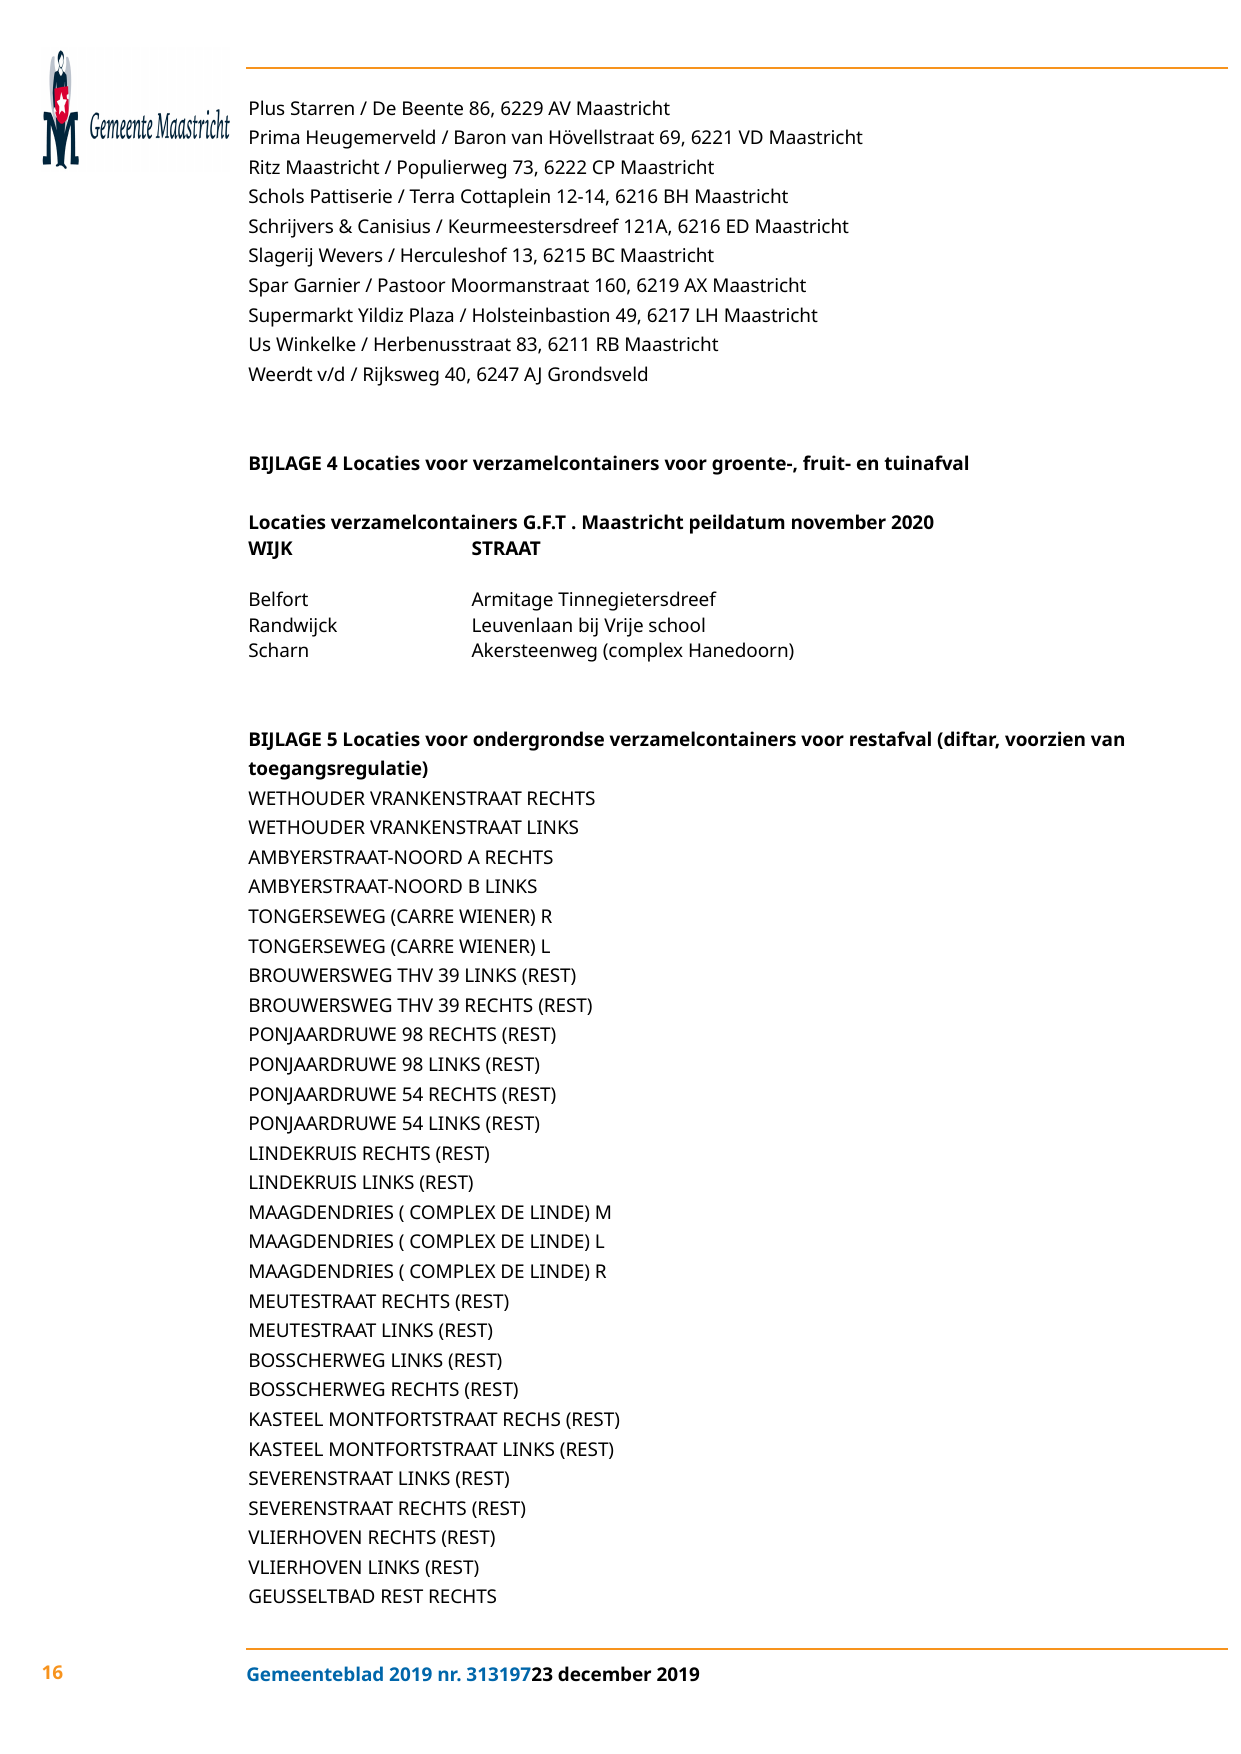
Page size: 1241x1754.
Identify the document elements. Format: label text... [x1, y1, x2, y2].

text Slagerij Wevers / Herculeshof 13, 6215 BC Maastricht [248, 243, 1152, 268]
table_cell Akersteenweg (complex Hanedoorn) [471, 638, 1152, 663]
text SEVERENSTRAAT LINKS (REST) [248, 1465, 1152, 1491]
text BOSSCHERWEG LINKS (REST) [248, 1347, 1152, 1373]
text Prima Heugemerveld / Baron van Hövellstraat 69, 6221 VD Maastricht [248, 124, 1152, 150]
text TONGERSEWEG (CARRE WIENER) L [248, 933, 1152, 959]
text Schrijvers & Canisius / Keurmeestersdreef 121A, 6216 ED Maastricht [248, 213, 1152, 239]
text Ritz Maastricht / Populierweg 73, 6222 CP Maastricht [248, 154, 1152, 180]
text LINDEKRUIS RECHTS (REST) [248, 1140, 1152, 1166]
table_cell Scharn [248, 638, 471, 663]
picture [41, 47, 231, 172]
text MAAGDENDRIES ( COMPLEX DE LINDE) R [248, 1258, 1152, 1284]
table_cell Belfort [248, 586, 471, 612]
text KASTEEL MONTFORTSTRAAT LINKS (REST) [248, 1436, 1152, 1462]
text KASTEEL MONTFORTSTRAAT RECHS (REST) [248, 1406, 1152, 1432]
text PONJAARDRUWE 98 LINKS (REST) [248, 1051, 1152, 1077]
table_cell [471, 561, 1152, 586]
text MAAGDENDRIES ( COMPLEX DE LINDE) M [248, 1199, 1152, 1225]
text Weerdt v/d / Rijksweg 40, 6247 AJ Grondsveld [248, 361, 1152, 387]
text BIJLAGE 5 Locaties voor ondergrondse verzamelcontainers voor restafval (diftar, voorzien van toegangsregulatie) [248, 726, 1152, 781]
text PONJAARDRUWE 98 RECHTS (REST) [248, 1022, 1152, 1047]
text BOSSCHERWEG RECHTS (REST) [248, 1377, 1152, 1402]
text BIJLAGE 4 Locaties voor verzamelcontainers voor groente-, fruit- en tuinafval [248, 450, 1152, 476]
table_cell STRAAT [471, 535, 1152, 561]
text MEUTESTRAAT RECHTS (REST) [248, 1288, 1152, 1314]
text VLIERHOVEN RECHTS (REST) [248, 1524, 1152, 1550]
text PONJAARDRUWE 54 RECHTS (REST) [248, 1081, 1152, 1107]
text AMBYERSTRAAT-NOORD B LINKS [248, 874, 1152, 899]
table_cell Armitage Tinnegietersdreef [471, 586, 1152, 612]
text GEUSSELTBAD REST RECHTS [248, 1584, 1152, 1609]
table_cell [248, 561, 471, 586]
text MAAGDENDRIES ( COMPLEX DE LINDE) L [248, 1229, 1152, 1254]
text Supermarkt Yildiz Plaza / Holsteinbastion 49, 6217 LH Maastricht [248, 302, 1152, 328]
text LINDEKRUIS LINKS (REST) [248, 1169, 1152, 1195]
text BROUWERSWEG THV 39 LINKS (REST) [248, 962, 1152, 988]
table_cell Randwijck [248, 612, 471, 638]
text SEVERENSTRAAT RECHTS (REST) [248, 1495, 1152, 1521]
text Schols Pattiserie / Terra Cottaplein 12-14, 6216 BH Maastricht [248, 183, 1152, 209]
table_cell Leuvenlaan bij Vrije school [471, 612, 1152, 638]
text PONJAARDRUWE 54 LINKS (REST) [248, 1110, 1152, 1136]
table_cell WIJK [248, 535, 471, 561]
text WETHOUDER VRANKENSTRAAT LINKS [248, 814, 1152, 840]
text VLIERHOVEN LINKS (REST) [248, 1554, 1152, 1580]
text BROUWERSWEG THV 39 RECHTS (REST) [248, 992, 1152, 1018]
text Plus Starren / De Beente 86, 6229 AV Maastricht [248, 95, 1152, 121]
text AMBYERSTRAAT-NOORD A RECHTS [248, 844, 1152, 870]
text Spar Garnier / Pastoor Moormanstraat 160, 6219 AX Maastricht [248, 272, 1152, 298]
text Us Winkelke / Herbenusstraat 83, 6211 RB Maastricht [248, 331, 1152, 357]
text WETHOUDER VRANKENSTRAAT RECHTS [248, 785, 1152, 811]
text TONGERSEWEG (CARRE WIENER) R [248, 903, 1152, 929]
table_header Locaties verzamelcontainers G.F.T . Maastricht peildatum november 2020 [248, 509, 1152, 535]
text MEUTESTRAAT LINKS (REST) [248, 1317, 1152, 1343]
